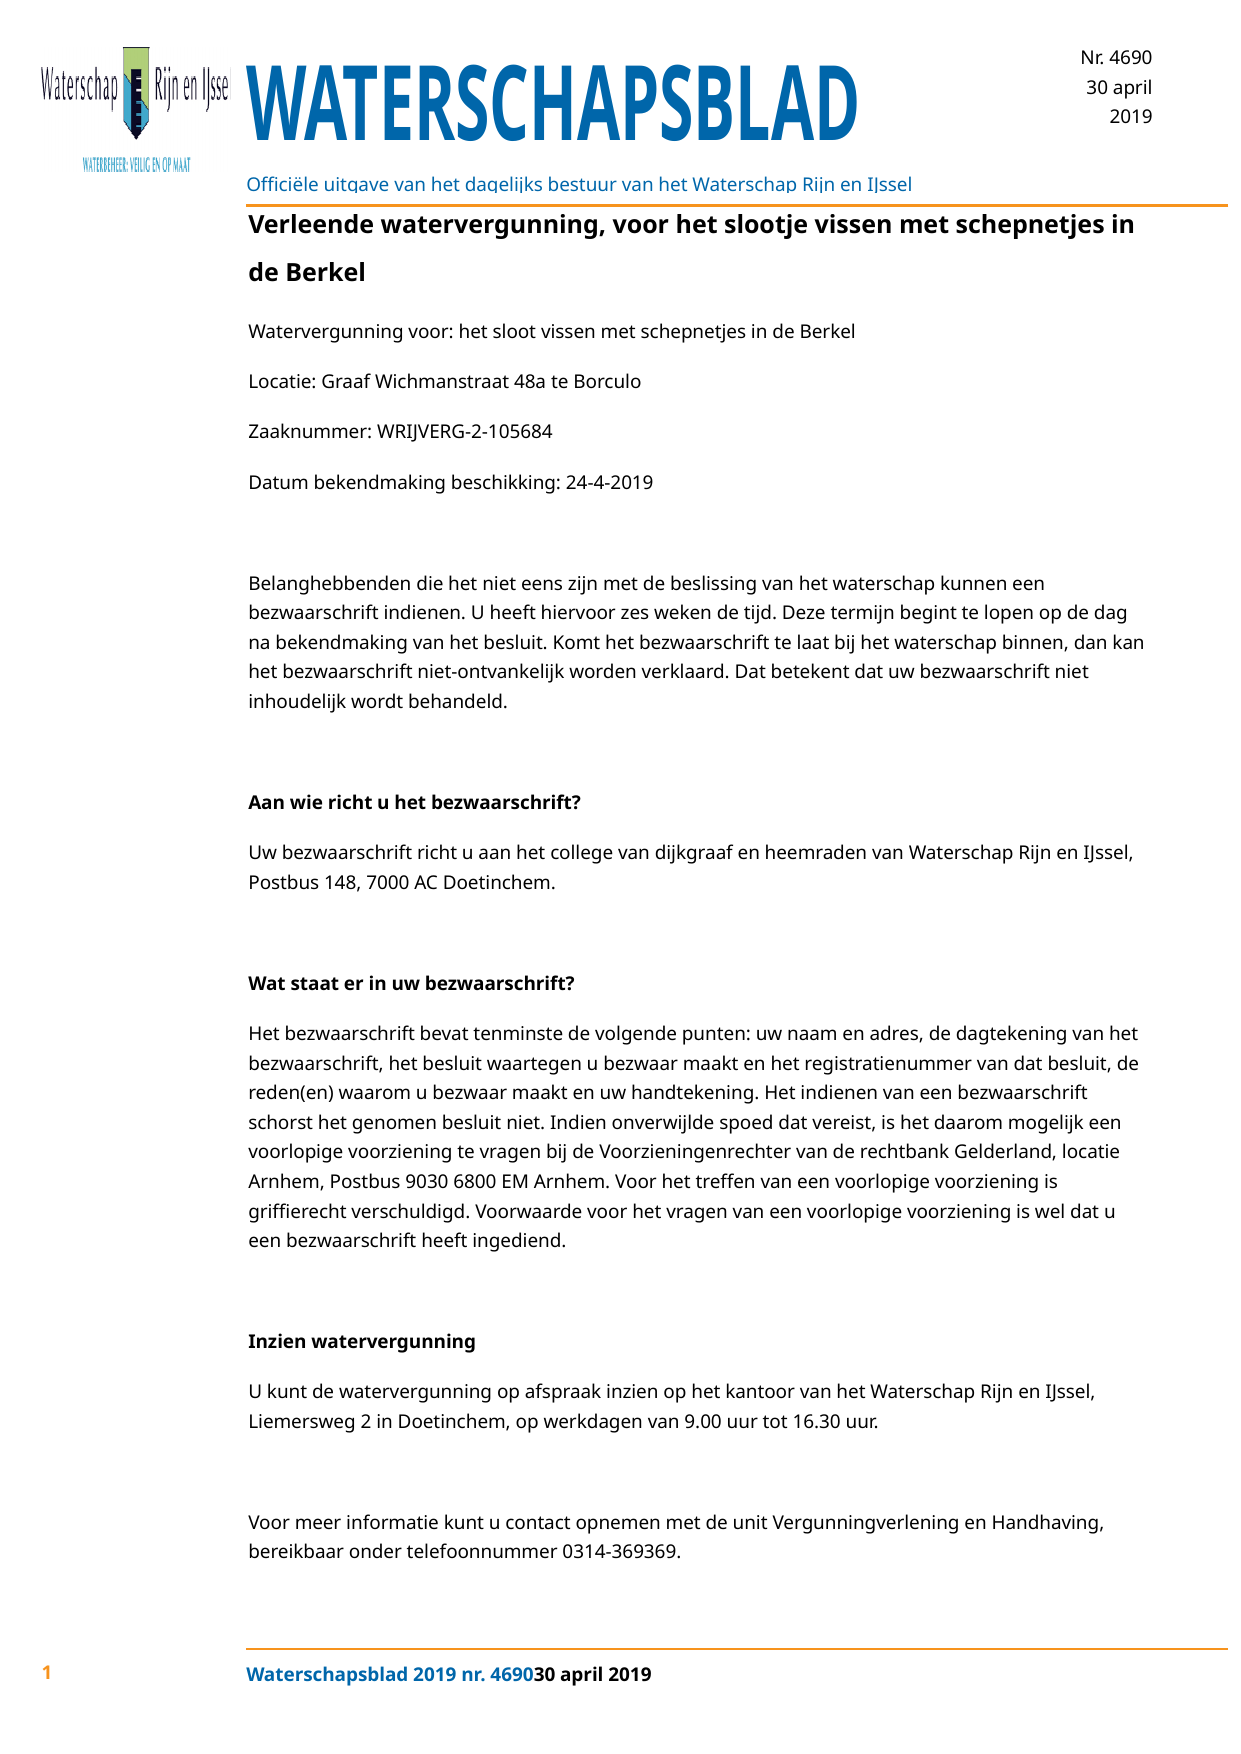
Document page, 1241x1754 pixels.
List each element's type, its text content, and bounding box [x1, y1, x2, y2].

text Locatie: Graaf Wichmanstraat 48a te Borculo [248, 368, 1152, 394]
picture [41, 47, 231, 172]
text U kunt de watervergunning op afspraak inzien op het kantoor van het Waterschap Rijn en IJssel, Liemersweg 2 in Doetinchem, op werkdagen van 9.00 uur tot 16.30 uur. [248, 1379, 1152, 1434]
text Inzien watervergunning [248, 1328, 1152, 1354]
text Aan wie richt u het bezwaarschrift? [248, 789, 1152, 815]
text Voor meer informatie kunt u contact opnemen met de unit Vergunningverlening en Handhaving, bereikbaar onder telefoonnummer 0314-369369. [248, 1509, 1152, 1564]
text Datum bekendmaking beschikking: 24-4-2019 [248, 469, 1152, 495]
text Wat staat er in uw bezwaarschrift? [248, 970, 1152, 996]
text Verleende watervergunning, voor het slootje vissen met schepnetjes in de Berkel [248, 207, 1152, 288]
text Het bezwaarschrift bevat tenminste de volgende punten: uw naam en adres, de dagtekening van het bezwaarschrift, het besluit waartegen u bezwaar maakt en het registratienummer van dat besluit, de reden(en) waarom u bezwaar maakt en uw handtekening. Het indienen van een bezwaarschrift schorst het genomen besluit niet. Indien onverwijlde spoed dat vereist, is het daarom mogelijk een voorlopige voorziening te vragen bij de Voorzieningenrechter van de rechtbank Gelderland, locatie Arnhem, Postbus 9030 6800 EM Arnhem. Voor het treffen van een voorlopige voorziening is griffierecht verschuldigd. Voorwaarde voor het vragen van een voorlopige voorziening is wel dat u een bezwaarschrift heeft ingediend. [248, 1020, 1152, 1253]
text Uw bezwaarschrift richt u aan het college van dijkgraaf en heemraden van Waterschap Rijn en IJssel, Postbus 148, 7000 AC Doetinchem. [248, 839, 1152, 895]
text Watervergunning voor: het sloot vissen met schepnetjes in de Berkel [248, 318, 1152, 344]
text Belanghebbenden die het niet eens zijn met de beslissing van het waterschap kunnen een bezwaarschrift indienen. U heeft hiervoor zes weken de tijd. Deze termijn begint te lopen op de dag na bekendmaking van het besluit. Komt het bezwaarschrift te laat bij het waterschap binnen, dan kan het bezwaarschrift niet-ontvankelijk worden verklaard. Dat betekent dat uw bezwaarschrift niet inhoudelijk wordt behandeld. [248, 570, 1152, 714]
text Zaaknummer: WRIJVERG-2-105684 [248, 419, 1152, 444]
